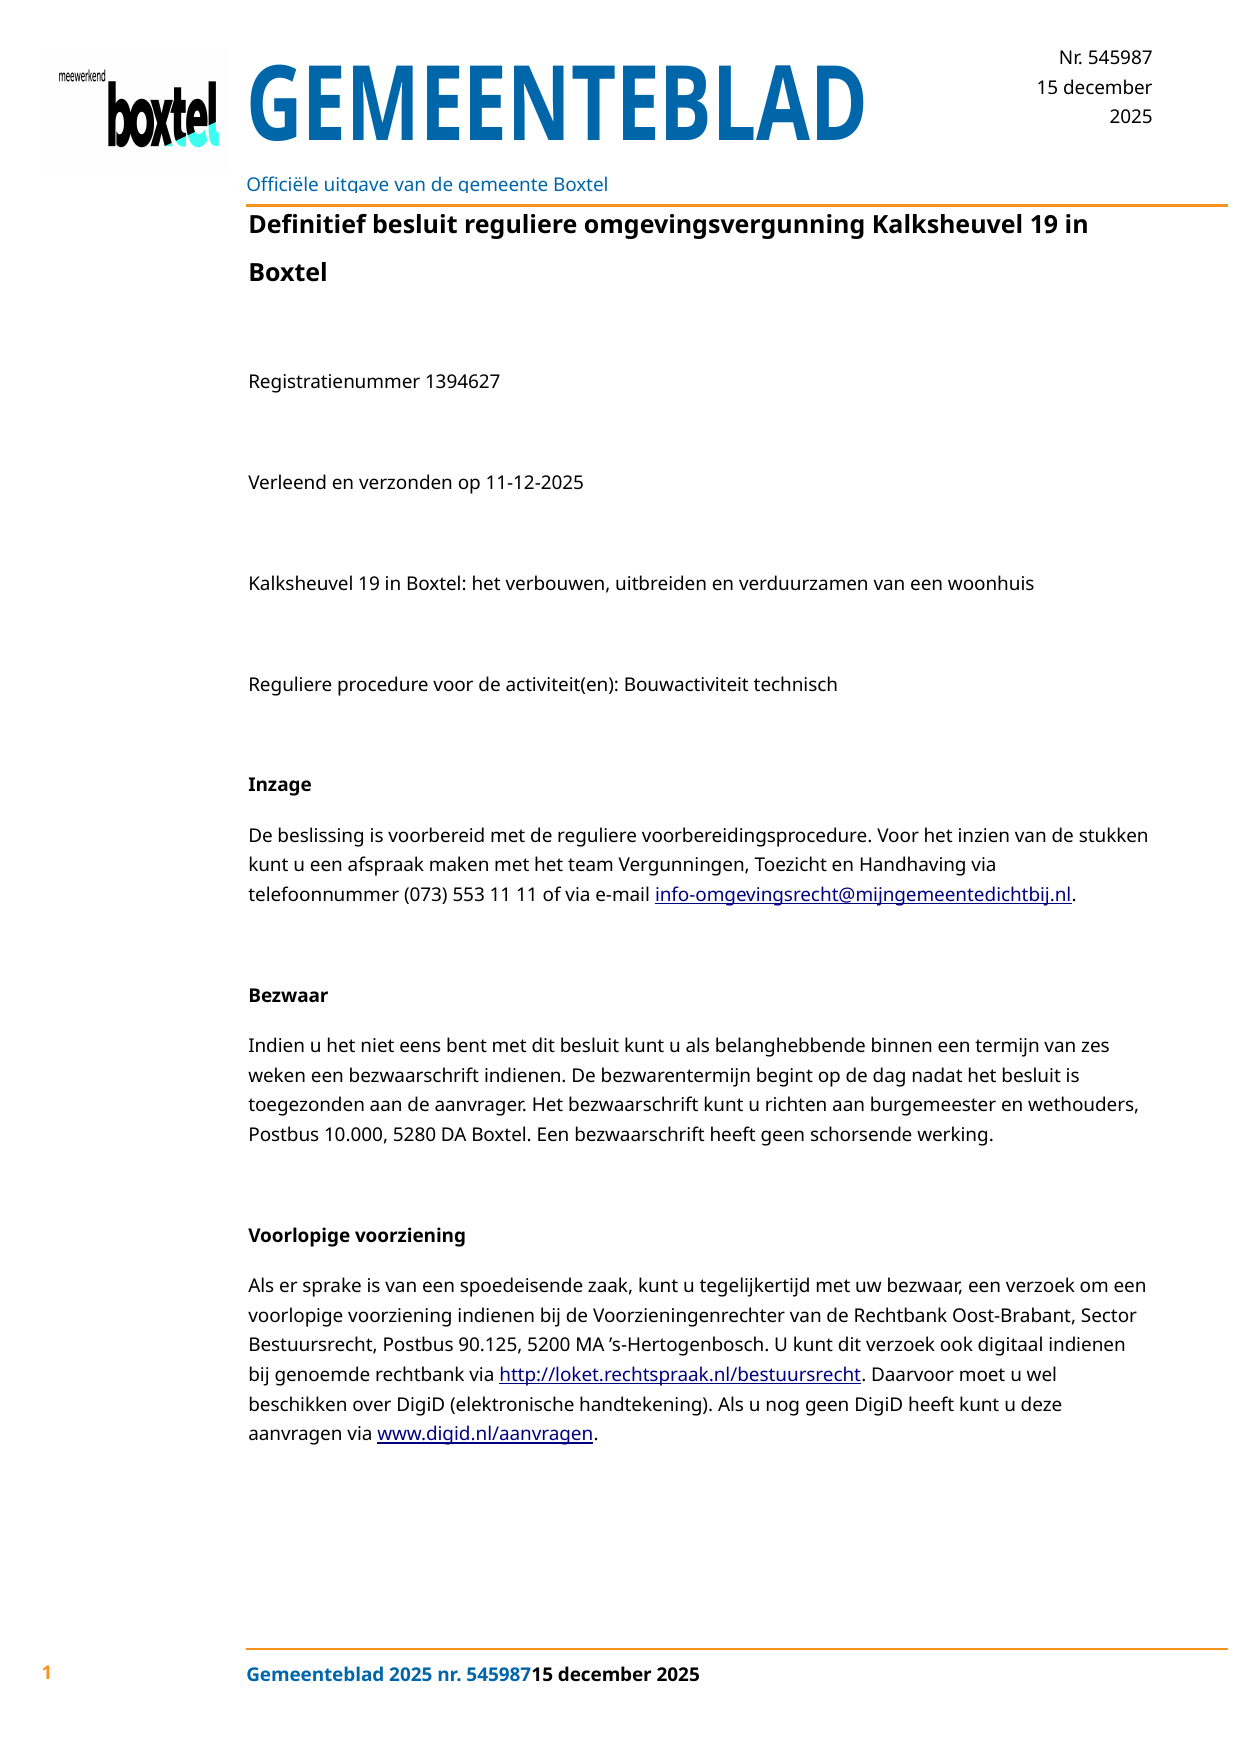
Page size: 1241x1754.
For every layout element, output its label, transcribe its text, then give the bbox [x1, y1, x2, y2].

text Kalksheuvel 19 in Boxtel: het verbouwen, uitbreiden en verduurzamen van een woonhuis [248, 570, 1152, 596]
text De beslissing is voorbereid met de reguliere voorbereidingsprocedure. Voor het inzien van de stukken kunt u een afspraak maken met het team Vergunningen, Toezicht en Handhaving via telefoonnummer (073) 553 11 11 of via e-mail info-omgevingsrecht@mijngemeentedichtbij.nl. [248, 822, 1152, 907]
text Als er sprake is van een spoedeisende zaak, kunt u tegelijkertijd met uw bezwaar, een verzoek om een voorlopige voorziening indienen bij de Voorzieningenrechter van de Rechtbank Oost-Brabant, Sector Bestuursrecht, Postbus 90.125, 5200 MA ’s-Hertogenbosch. U kunt dit verzoek ook digitaal indienen bij genoemde rechtbank via http://loket.rechtspraak.nl/bestuursrecht. Daarvoor moet u wel beschikken over DigiD (elektronische handtekening). Als u nog geen DigiD heeft kunt u deze aanvragen via www.digid.nl/aanvragen. [248, 1272, 1152, 1446]
text Registratienummer 1394627 [248, 368, 1152, 394]
text Voorlopige voorziening [248, 1222, 1152, 1248]
text Bezwaar [248, 982, 1152, 1008]
text Indien u het niet eens bent met dit besluit kunt u als belanghebbende binnen een termijn van zes weken een bezwaarschrift indienen. De bezwarentermijn begint op de dag nadat het besluit is toegezonden aan de aanvrager. Het bezwaarschrift kunt u richten aan burgemeester en wethouders, Postbus 10.000, 5280 DA Boxtel. Een bezwaarschrift heeft geen schorsende werking. [248, 1032, 1152, 1147]
text Inzage [248, 772, 1152, 797]
text Definitief besluit reguliere omgevingsvergunning Kalksheuvel 19 in Boxtel [248, 207, 1152, 288]
picture [41, 47, 231, 172]
text Reguliere procedure voor de activiteit(en): Bouwactiviteit technisch [248, 671, 1152, 697]
text Verleend en verzonden op 11-12-2025 [248, 469, 1152, 495]
